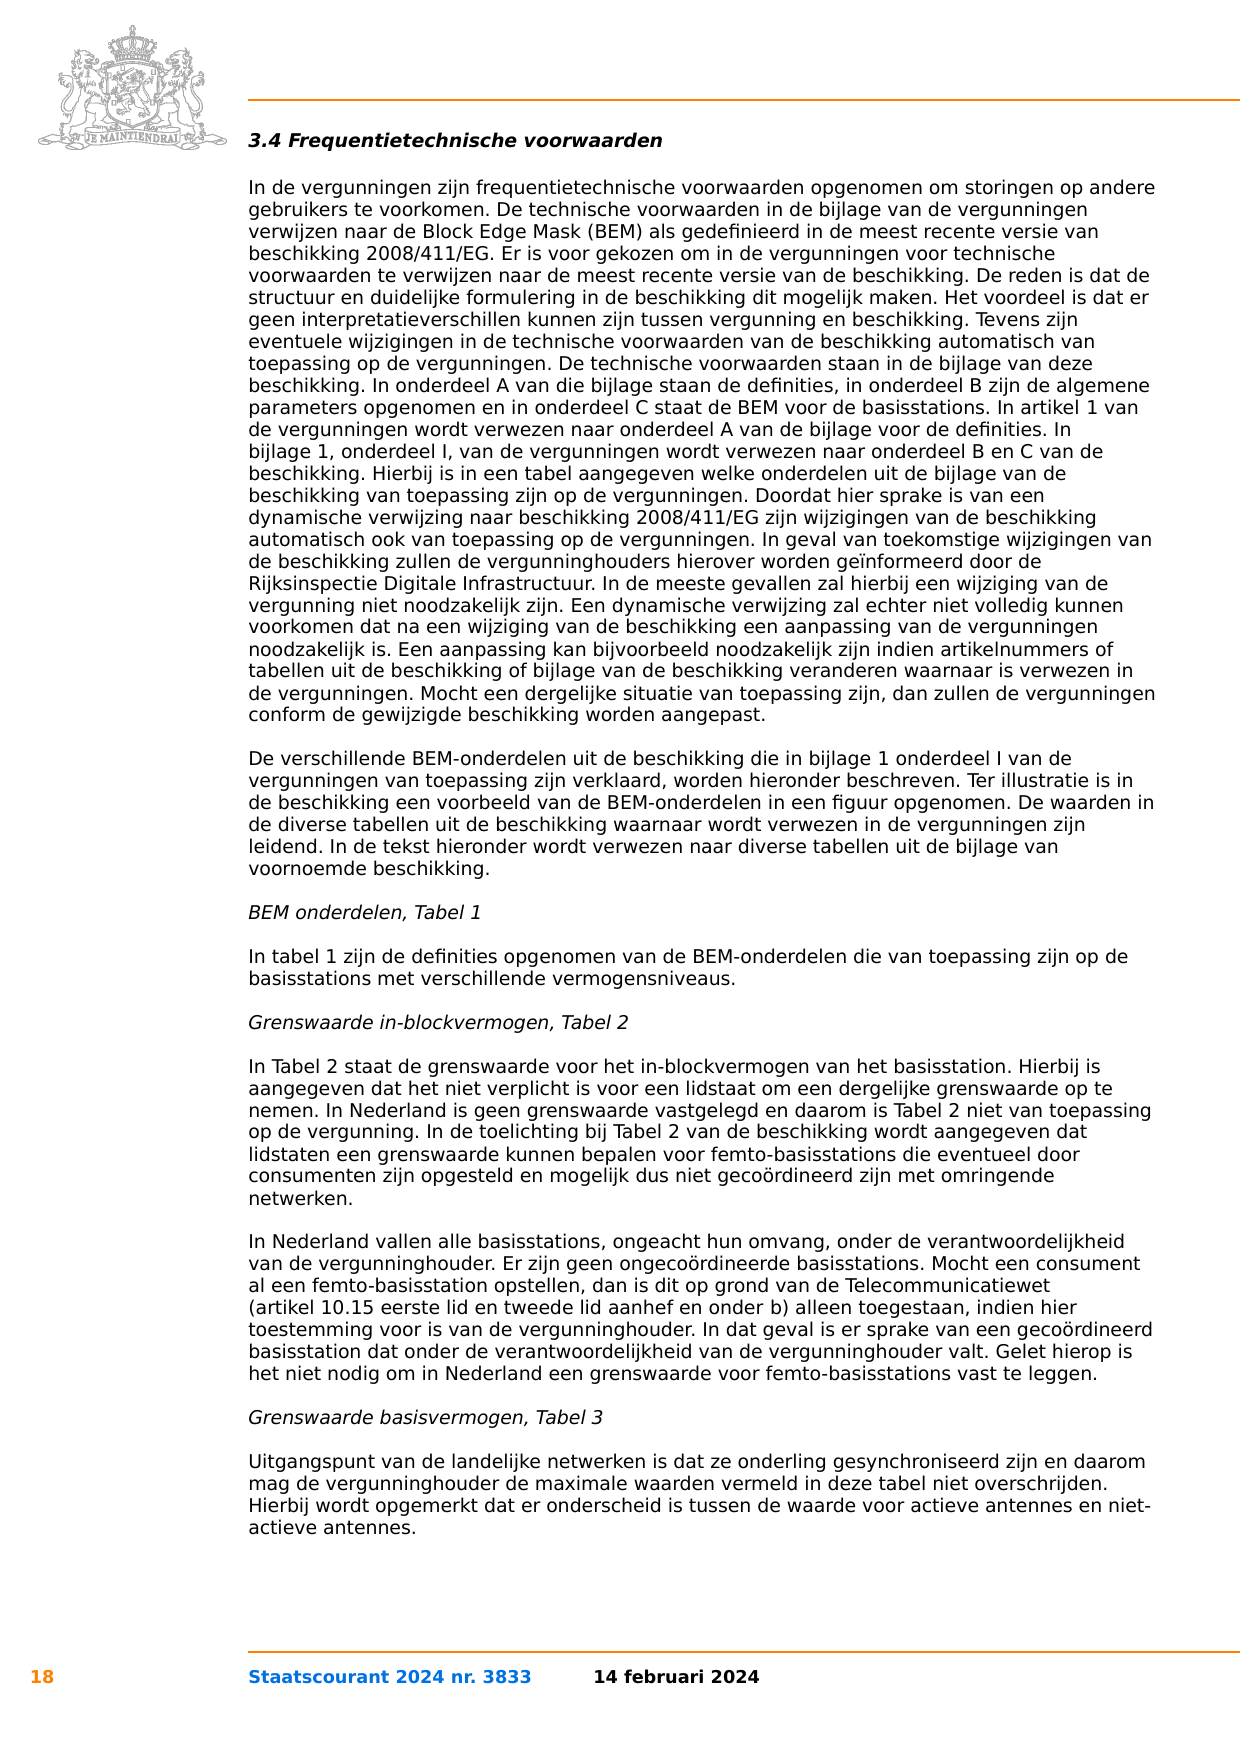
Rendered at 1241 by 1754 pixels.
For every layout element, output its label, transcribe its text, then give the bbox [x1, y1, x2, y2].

text In de vergunningen zijn frequentietechnische voorwaarden opgenomen om storingen op andere gebruikers te voorkomen. De technische voorwaarden in de bijlage van de vergunningen verwijzen naar de Block Edge Mask (BEM) als gedefinieerd in de meest recente versie van beschikking 2008/411/EG. Er is voor gekozen om in de vergunningen voor technische voorwaarden te verwijzen naar de meest recente versie van de beschikking. De reden is dat de structuur en duidelijke formulering in de beschikking dit mogelijk maken. Het voordeel is dat er geen interpretatieverschillen kunnen zijn tussen vergunning en beschikking. Tevens zijn eventuele wijzigingen in de technische voorwaarden van de beschikking automatisch van toepassing op de vergunningen. De technische voorwaarden staan in de bijlage van deze beschikking. In onderdeel A van die bijlage staan de definities, in onderdeel B zijn de algemene parameters opgenomen en in onderdeel C staat de BEM voor de basisstations. In artikel 1 van de vergunningen wordt verwezen naar onderdeel A van de bijlage voor de definities. In bijlage 1, onderdeel I, van de vergunningen wordt verwezen naar onderdeel B en C van de beschikking. Hierbij is in een tabel aangegeven welke onderdelen uit de bijlage van de beschikking van toepassing zijn op de vergunningen. Doordat hier sprake is van een dynamische verwijzing naar beschikking 2008/411/EG zijn wijzigingen van de beschikking automatisch ook van toepassing op de vergunningen. In geval van toekomstige wijzigingen van de beschikking zullen de vergunninghouders hierover worden geïnformeerd door de Rijksinspectie Digitale Infrastructuur. In de meeste gevallen zal hierbij een wijziging van de vergunning niet noodzakelijk zijn. Een dynamische verwijzing zal echter niet volledig kunnen voorkomen dat na een wijziging van de beschikking een aanpassing van de vergunningen noodzakelijk is. Een aanpassing kan bijvoorbeeld noodzakelijk zijn indien artikelnummers of tabellen uit de beschikking of bijlage van de beschikking veranderen waarnaar is verwezen in de vergunningen. Mocht een dergelijke situatie van toepassing zijn, dan zullen de vergunningen conform de gewijzigde beschikking worden aangepast. [248, 177, 1163, 726]
subtitle Grenswaarde basisvermogen, Tabel 3 [248, 1407, 1163, 1429]
text In Tabel 2 staat de grenswaarde voor het in-blockvermogen van het basisstation. Hierbij is aangegeven dat het niet verplicht is voor een lidstaat om een dergelijke grenswaarde op te nemen. In Nederland is geen grenswaarde vastgelegd en daarom is Tabel 2 niet van toepassing op de vergunning. In de toelichting bij Tabel 2 van de beschikking wordt aangegeven dat lidstaten een grenswaarde kunnen bepalen voor femto-basisstations die eventueel door consumenten zijn opgesteld en mogelijk dus niet gecoördineerd zijn met omringende netwerken. [248, 1056, 1163, 1209]
text In tabel 1 zijn de definities opgenomen van de BEM-onderdelen die van toepassing zijn op de basisstations met verschillende vermogensniveaus. [248, 946, 1163, 990]
subtitle Grenswaarde in-blockvermogen, Tabel 2 [248, 1012, 1163, 1034]
subtitle BEM onderdelen, Tabel 1 [248, 902, 1163, 924]
text Uitgangspunt van de landelijke netwerken is dat ze onderling gesynchroniseerd zijn en daarom mag de vergunninghouder de maximale waarden vermeld in deze tabel niet overschrijden. Hierbij wordt opgemerkt dat er onderscheid is tussen de waarde voor actieve antennes en niet-actieve antennes. [248, 1451, 1163, 1539]
picture [38, 25, 227, 150]
text De verschillende BEM-onderdelen uit de beschikking die in bijlage 1 onderdeel I van de vergunningen van toepassing zijn verklaard, worden hieronder beschreven. Ter illustratie is in de beschikking een voorbeeld van de BEM-onderdelen in een figuur opgenomen. De waarden in de diverse tabellen uit de beschikking waarnaar wordt verwezen in de vergunningen zijn leidend. In de tekst hieronder wordt verwezen naar diverse tabellen uit de bijlage van voornoemde beschikking. [248, 748, 1163, 880]
subtitle 3.4 Frequentietechnische voorwaarden [248, 130, 1163, 152]
text In Nederland vallen alle basisstations, ongeacht hun omvang, onder de verantwoordelijkheid van de vergunninghouder. Er zijn geen ongecoördineerde basisstations. Mocht een consument al een femto-basisstation opstellen, dan is dit op grond van de Telecommunicatiewet (artikel 10.15 eerste lid en tweede lid aanhef en onder b) alleen toegestaan, indien hier toestemming voor is van de vergunninghouder. In dat geval is er sprake van een gecoördineerd basisstation dat onder de verantwoordelijkheid van de vergunninghouder valt. Gelet hierop is het niet nodig om in Nederland een grenswaarde voor femto-basisstations vast te leggen. [248, 1231, 1163, 1385]
